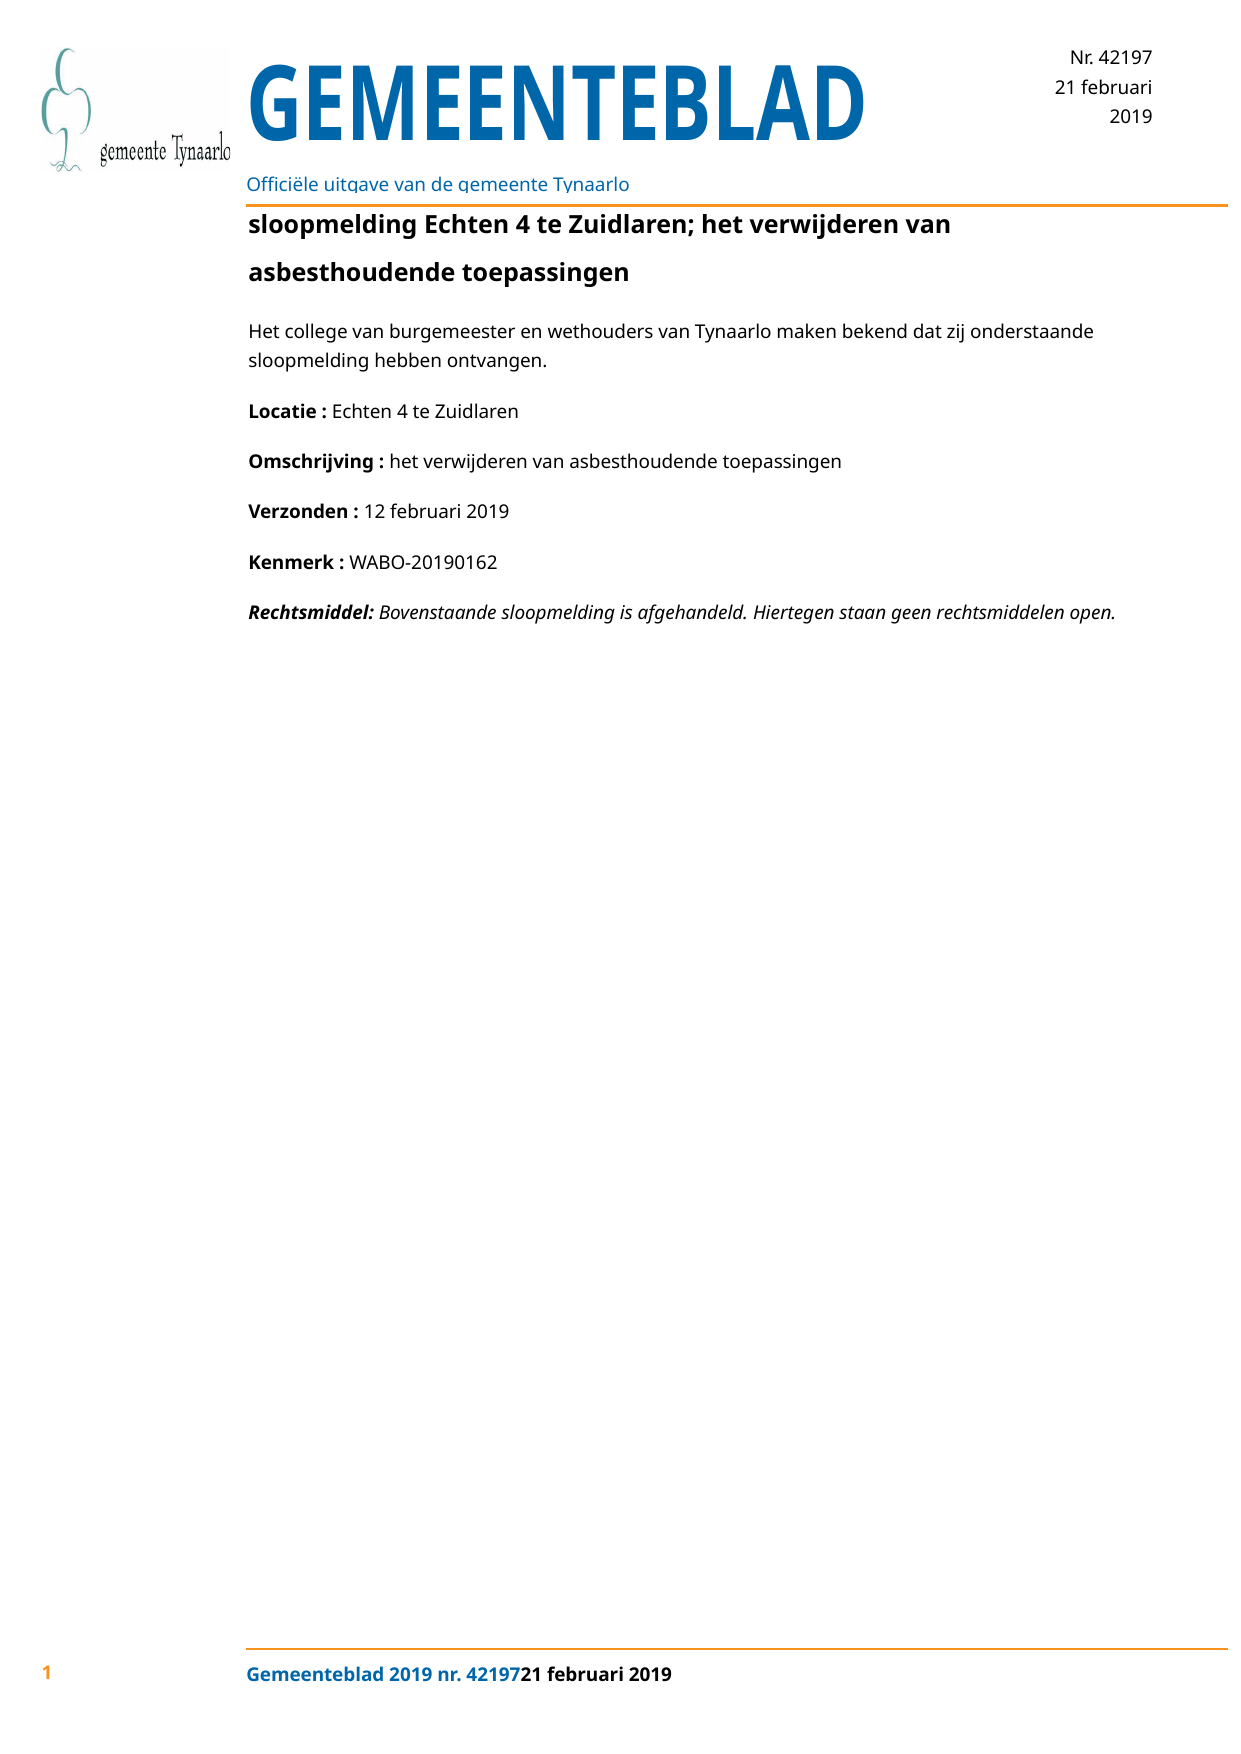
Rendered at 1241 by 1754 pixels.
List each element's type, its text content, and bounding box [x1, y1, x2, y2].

text sloopmelding Echten 4 te Zuidlaren; het verwijderen van asbesthoudende toepassingen [248, 207, 1152, 288]
text Rechtsmiddel: Bovenstaande sloopmelding is afgehandeld. Hiertegen staan geen rechtsmiddelen open. [248, 599, 1152, 625]
text Het college van burgemeester en wethouders van Tynaarlo maken bekend dat zij onderstaande sloopmelding hebben ontvangen. [248, 318, 1152, 373]
text Kenmerk : WABO-20190162 [248, 549, 1152, 575]
text Locatie : Echten 4 te Zuidlaren [248, 398, 1152, 424]
text Omschrijving : het verwijderen van asbesthoudende toepassingen [248, 448, 1152, 474]
picture [41, 47, 231, 172]
text Verzonden : 12 februari 2019 [248, 499, 1152, 524]
